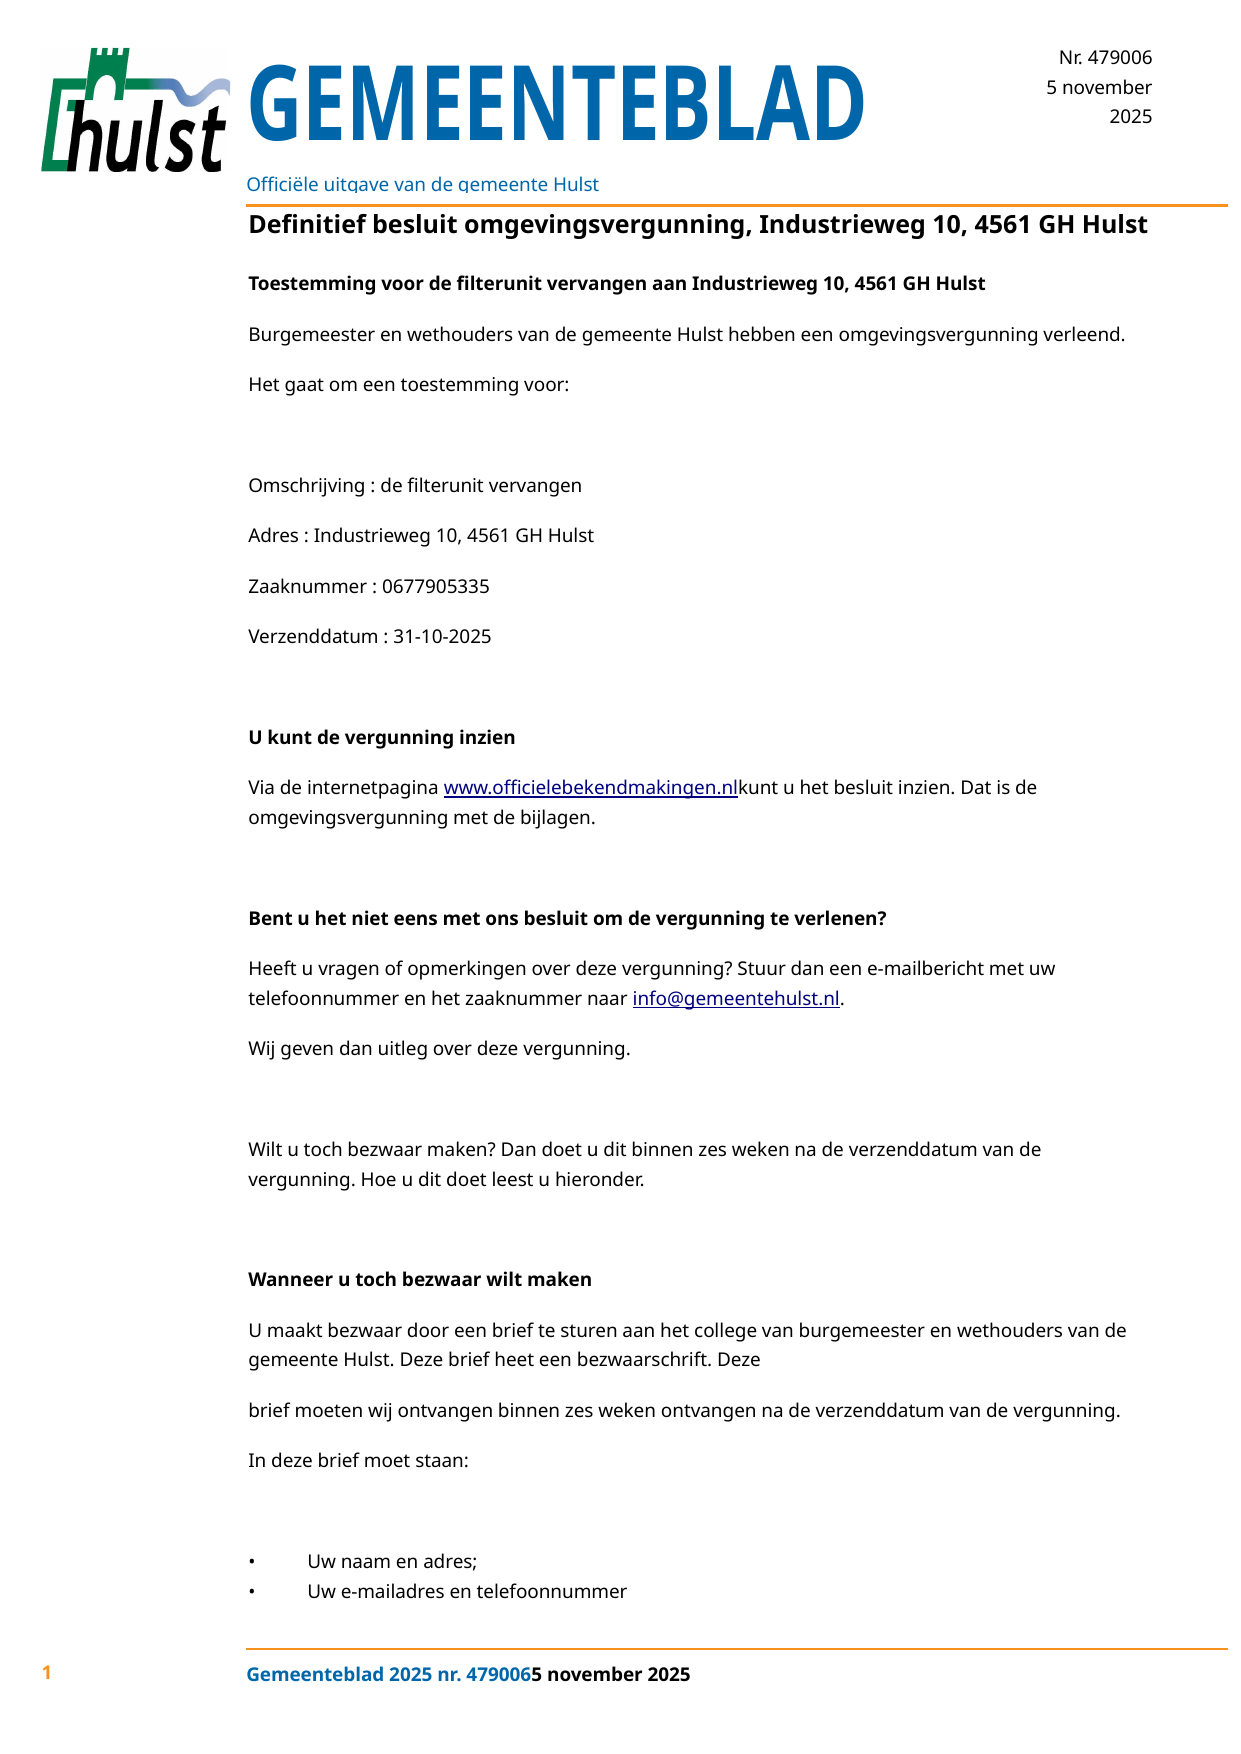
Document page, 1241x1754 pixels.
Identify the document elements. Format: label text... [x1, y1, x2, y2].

text Definitief besluit omgevingsvergunning, Industrieweg 10, 4561 GH Hulst [248, 207, 1152, 241]
picture [41, 47, 231, 172]
text Wanneer u toch bezwaar wilt maken [248, 1267, 1152, 1292]
text brief moeten wij ontvangen binnen zes weken ontvangen na de verzenddatum van de vergunning. [248, 1397, 1152, 1423]
text Toestemming voor de filterunit vervangen aan Industrieweg 10, 4561 GH Hulst [248, 270, 1152, 296]
text Wilt u toch bezwaar maken? Dan doet u dit binnen zes weken na de verzenddatum van de vergunning. Hoe u dit doet leest u hieronder. [248, 1136, 1152, 1191]
text Burgemeester en wethouders van de gemeente Hulst hebben een omgevingsvergunning verleend. [248, 321, 1152, 346]
list Uw naam en adres; [248, 1548, 1152, 1574]
text Wij geven dan uitleg over deze vergunning. [248, 1035, 1152, 1061]
text Verzenddatum : 31-10-2025 [248, 623, 1152, 649]
text Via de internetpagina www.officielebekendmakingen.nlkunt u het besluit inzien. Dat is de omgevingsvergunning met de bijlagen. [248, 774, 1152, 830]
text In deze brief moet staan: [248, 1447, 1152, 1473]
text Bent u het niet eens met ons besluit om de vergunning te verlenen? [248, 905, 1152, 931]
text Adres : Industrieweg 10, 4561 GH Hulst [248, 522, 1152, 548]
text U kunt de vergunning inzien [248, 724, 1152, 750]
text Omschrijving : de filterunit vervangen [248, 472, 1152, 498]
text Heeft u vragen of opmerkingen over deze vergunning? Stuur dan een e-mailbericht met uw telefoonnummer en het zaaknummer naar info@gemeentehulst.nl. [248, 955, 1152, 1011]
list Uw e-mailadres en telefoonnummer [248, 1578, 1152, 1603]
text Het gaat om een toestemming voor: [248, 371, 1152, 397]
text Zaaknummer : 0677905335 [248, 573, 1152, 598]
text U maakt bezwaar door een brief te sturen aan het college van burgemeester en wethouders van de gemeente Hulst. Deze brief heet een bezwaarschrift. Deze [248, 1317, 1152, 1372]
